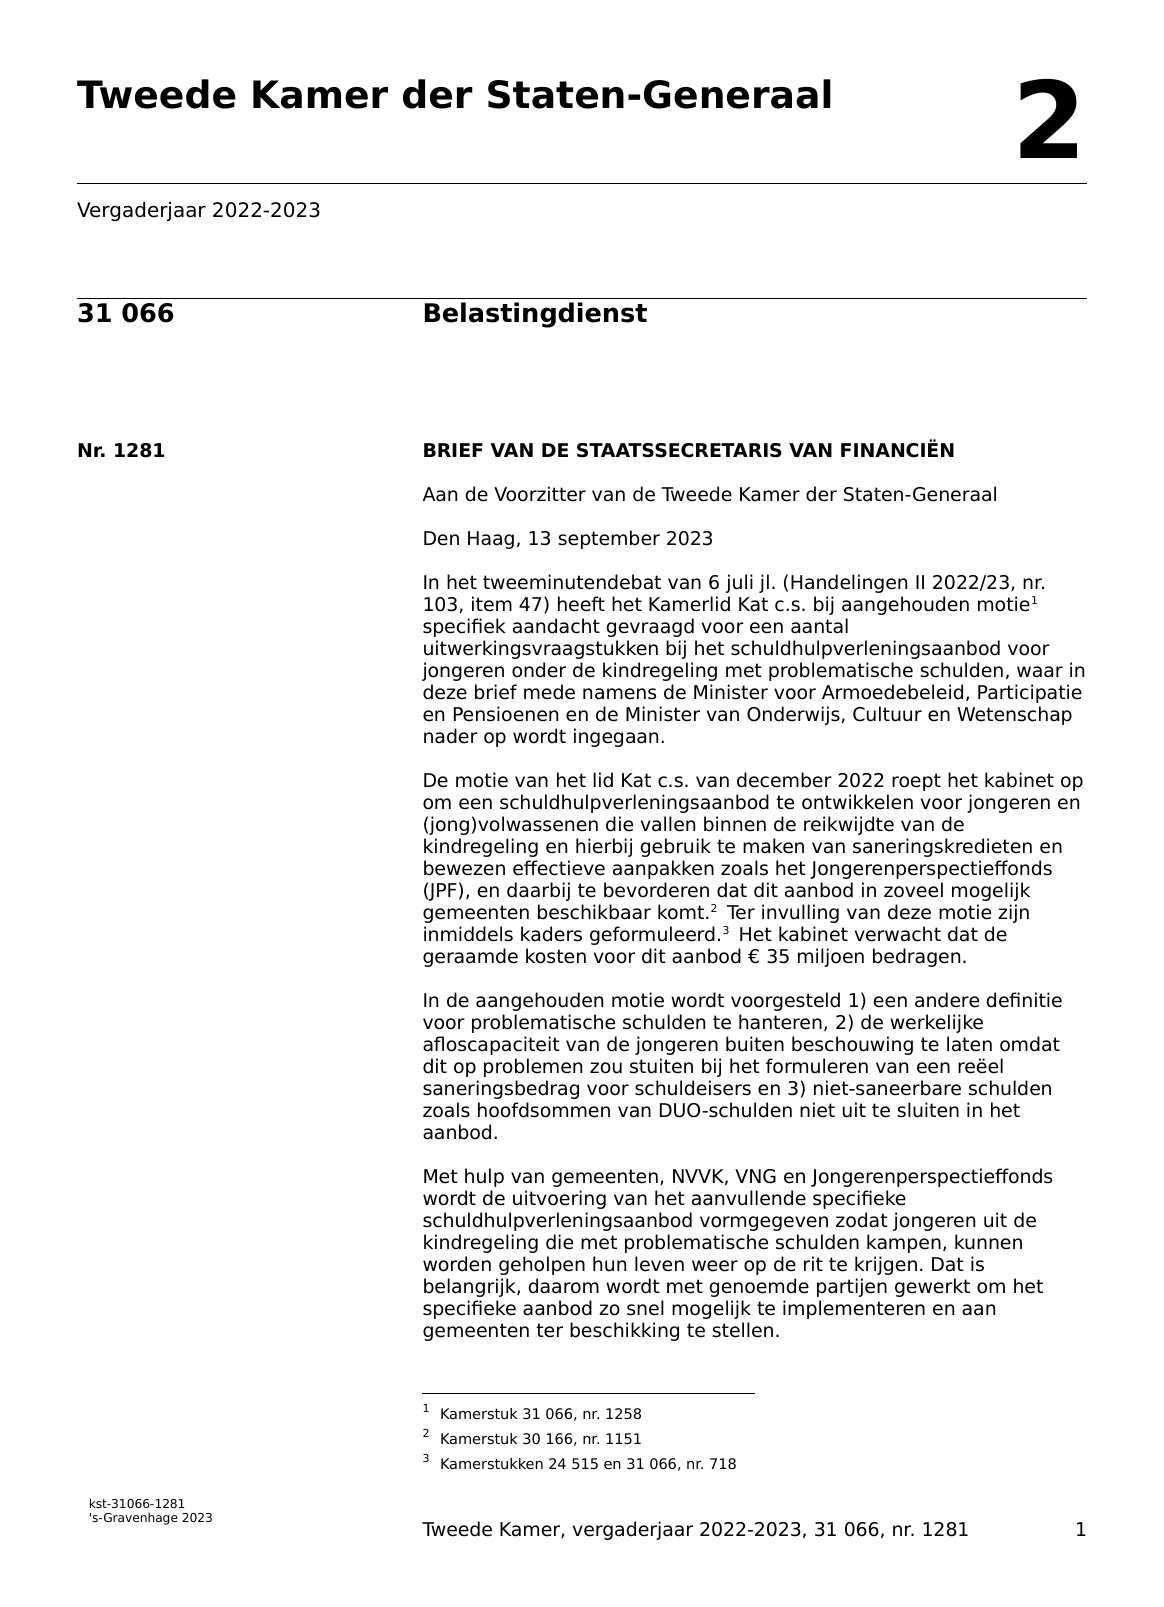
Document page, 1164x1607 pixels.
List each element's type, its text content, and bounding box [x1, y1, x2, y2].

text kst-31066-1281 [88, 1497, 323, 1511]
text Den Haag, 13 september 2023 [422, 528, 1087, 550]
text Kamerstuk 30 166, nr. 1151 [422, 1427, 1087, 1449]
subtitle 31 066 Belastingdienst [77, 299, 1087, 329]
text 's-Gravenhage 2023 [88, 1511, 323, 1525]
text Kamerstuk 31 066, nr. 1258 [422, 1402, 1087, 1424]
table_cell Vergaderjaar 2022-2023 [77, 184, 1087, 298]
text Kamerstukken 24 515 en 31 066, nr. 718 [422, 1452, 1087, 1474]
text Met hulp van gemeenten, NVVK, VNG en Jongerenperspectieffonds wordt de uitvoering van het aanvullende specifieke schuldhulpverleningsaanbod vormgegeven zodat jongeren uit de kindregeling die met problematische schulden kampen, kunnen worden geholpen hun leven weer op de rit te krijgen. Dat is belangrijk, daarom wordt met genoemde partijen gewerkt om het specifieke aanbod zo snel mogelijk te implementeren en aan gemeenten ter beschikking te stellen. [422, 1166, 1087, 1342]
table_header Tweede Kamer der Staten-Generaal [77, 59, 886, 183]
text De motie van het lid Kat c.s. van december 2022 roept het kabinet op om een schuldhulpverleningsaanbod te ontwikkelen voor jongeren en (jong)volwassenen die vallen binnen de reikwijdte van de kindregeling en hierbij gebruik te maken van saneringskredieten en bewezen effectieve aanpakken zoals het Jongerenperspectieffonds (JPF), en daarbij te bevorderen dat dit aanbod in zoveel mogelijk gemeenten beschikbaar komt. Ter invulling van deze motie zijn inmiddels kaders geformuleerd. Het kabinet verwacht dat de geraamde kosten voor dit aanbod € 35 miljoen bedragen. [422, 770, 1087, 968]
table_header 2 [886, 59, 1087, 183]
subtitle Nr. 1281 BRIEF VAN DE STAATSSECRETARIS VAN FINANCIËN [77, 440, 1087, 462]
text Aan de Voorzitter van de Tweede Kamer der Staten-Generaal [422, 484, 1087, 506]
text In de aangehouden motie wordt voorgesteld 1) een andere definitie voor problematische schulden te hanteren, 2) de werkelijke afloscapaciteit van de jongeren buiten beschouwing te laten omdat dit op problemen zou stuiten bij het formuleren van een reëel saneringsbedrag voor schuldeisers en 3) niet-saneerbare schulden zoals hoofdsommen van DUO-schulden niet uit te sluiten in het aanbod. [422, 990, 1087, 1144]
text In het tweeminutendebat van 6 juli jl. (Handelingen II 2022/23, nr. 103, item 47) heeft het Kamerlid Kat c.s. bij aangehouden motie specifiek aandacht gevraagd voor een aantal uitwerkingsvraagstukken bij het schuldhulpverleningsaanbod voor jongeren onder de kindregeling met problematische schulden, waar in deze brief mede namens de Minister voor Armoedebeleid, Participatie en Pensioenen en de Minister van Onderwijs, Cultuur en Wetenschap nader op wordt ingegaan. [422, 572, 1087, 748]
